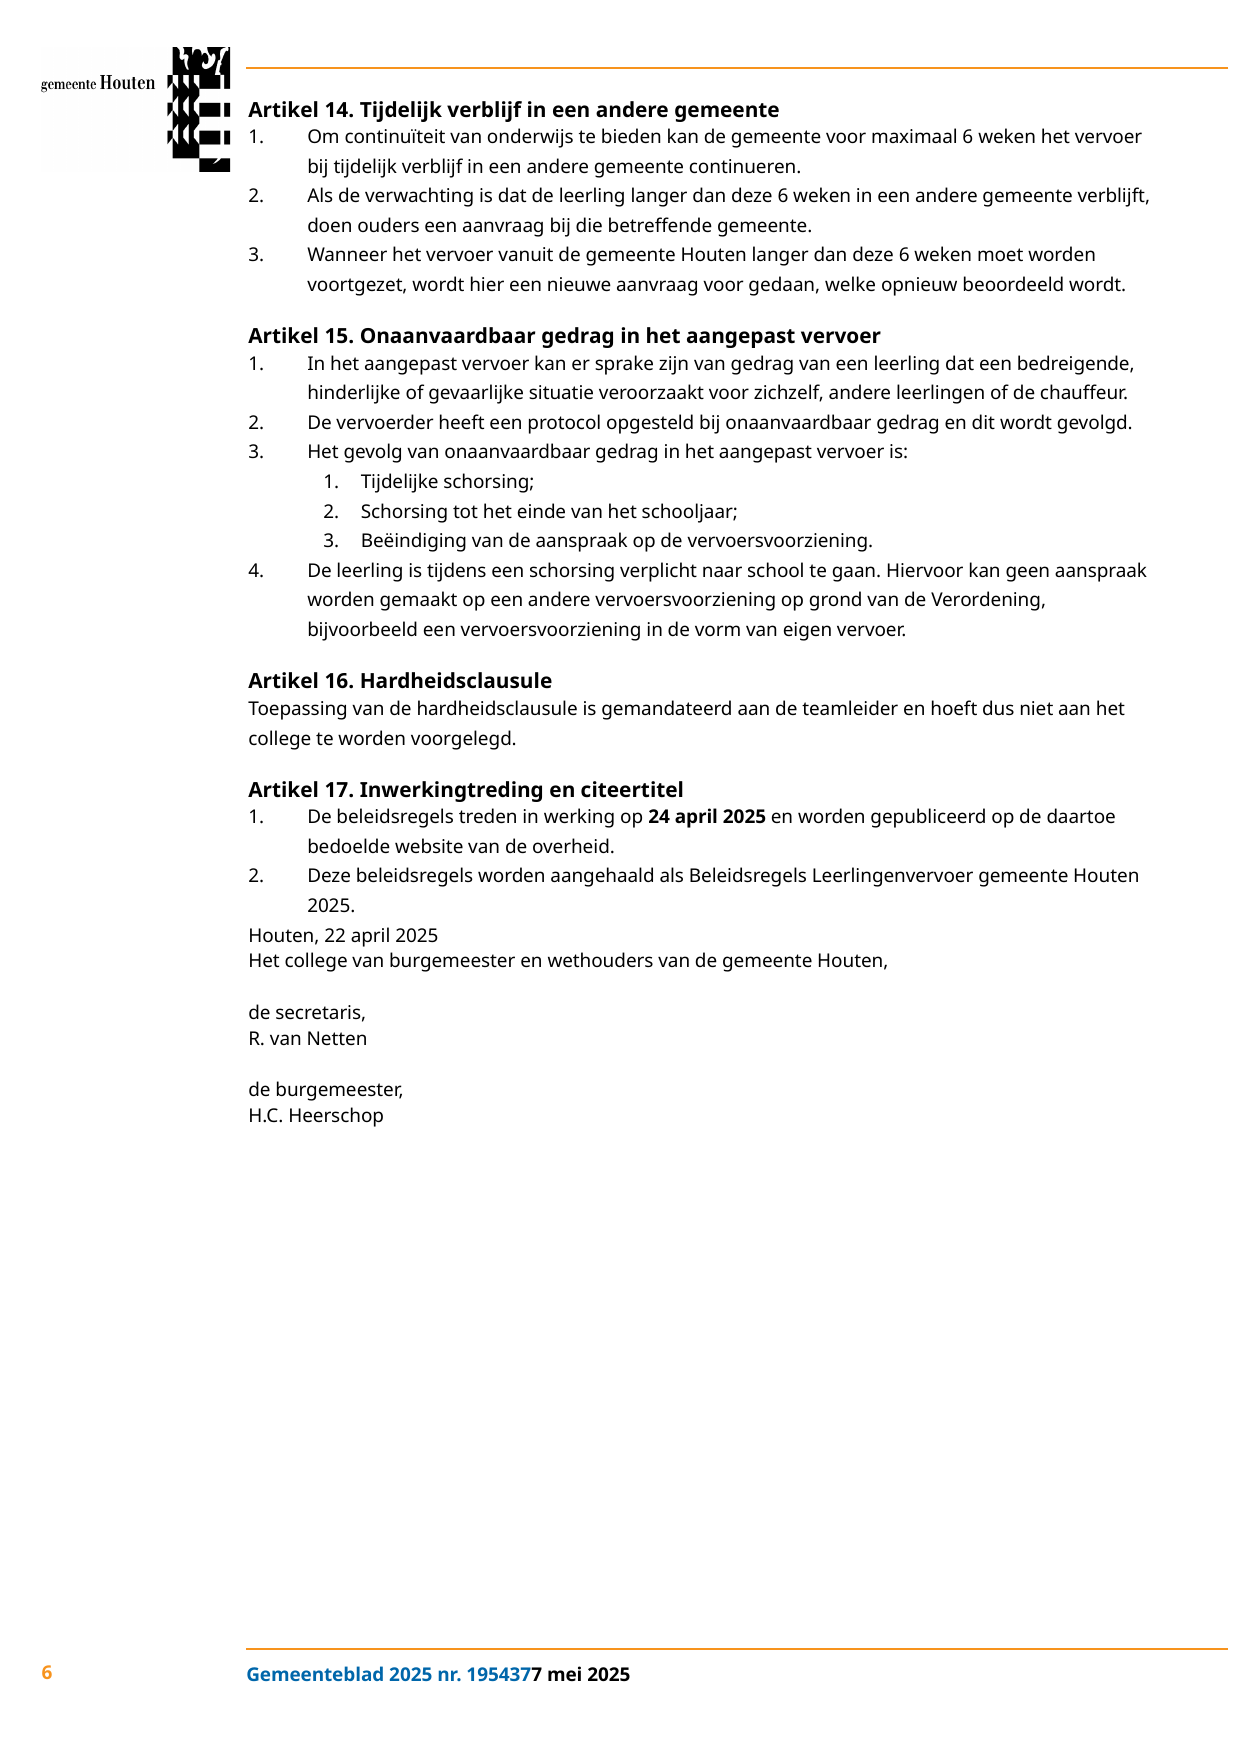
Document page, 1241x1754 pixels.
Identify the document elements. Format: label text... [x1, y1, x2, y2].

text de burgemeester, [248, 1076, 1152, 1102]
list Het gevolg van onaanvaardbaar gedrag in het aangepast vervoer is: [248, 439, 1152, 464]
list Om continuïteit van onderwijs te bieden kan de gemeente voor maximaal 6 weken het vervoer bij tijdelijk verblijf in een andere gemeente continueren. [248, 123, 1152, 178]
list Deze beleidsregels worden aangehaald als Beleidsregels Leerlingenvervoer gemeente Houten 2025. [248, 863, 1152, 918]
list Als de verwachting is dat de leerling langer dan deze 6 weken in een andere gemeente verblijft, doen ouders een aanvraag bij die betreffende gemeente. [248, 182, 1152, 238]
picture [41, 47, 231, 172]
text Artikel 15. Onaanvaardbaar gedrag in het aangepast vervoer [248, 322, 1152, 350]
list Wanneer het vervoer vanuit de gemeente Houten langer dan deze 6 weken moet worden voortgezet, wordt hier een nieuwe aanvraag voor gedaan, welke opnieuw beoordeeld wordt. [248, 242, 1152, 297]
list Schorsing tot het einde van het schooljaar; [323, 498, 1152, 524]
list De leerling is tijdens een schorsing verplicht naar school te gaan. Hiervoor kan geen aanspraak worden gemaakt op een andere vervoersvoorziening op grond van de Verordening, bijvoorbeeld een vervoersvoorziening in de vorm van eigen vervoer. [248, 557, 1152, 642]
text H.C. Heerschop [248, 1102, 1152, 1128]
text de secretaris, [248, 999, 1152, 1025]
list In het aangepast vervoer kan er sprake zijn van gedrag van een leerling dat een bedreigende, hinderlijke of gevaarlijke situatie veroorzaakt voor zichzelf, andere leerlingen of de chauffeur. [248, 350, 1152, 405]
list Tijdelijke schorsing; [323, 468, 1152, 494]
text Het college van burgemeester en wethouders van de gemeente Houten, [248, 948, 1152, 973]
text Toepassing van de hardheidsclausule is gemandateerd aan de teamleider en hoeft dus niet aan het college te worden voorgelegd. [248, 695, 1152, 750]
list De beleidsregels treden in werking op 24 april 2025 en worden gepubliceerd op de daartoe bedoelde website van de overheid. [248, 803, 1152, 859]
text Houten, 22 april 2025 [248, 922, 1152, 948]
text R. van Netten [248, 1025, 1152, 1051]
text Artikel 14. Tijdelijk verblijf in een andere gemeente [248, 95, 1152, 123]
text Artikel 17. Inwerkingtreding en citeertitel [248, 775, 1152, 803]
list De vervoerder heeft een protocol opgesteld bij onaanvaardbaar gedrag en dit wordt gevolgd. [248, 409, 1152, 435]
text Artikel 16. Hardheidsclausule [248, 667, 1152, 695]
list Beëindiging van de aanspraak op de vervoersvoorziening. [323, 527, 1152, 553]
